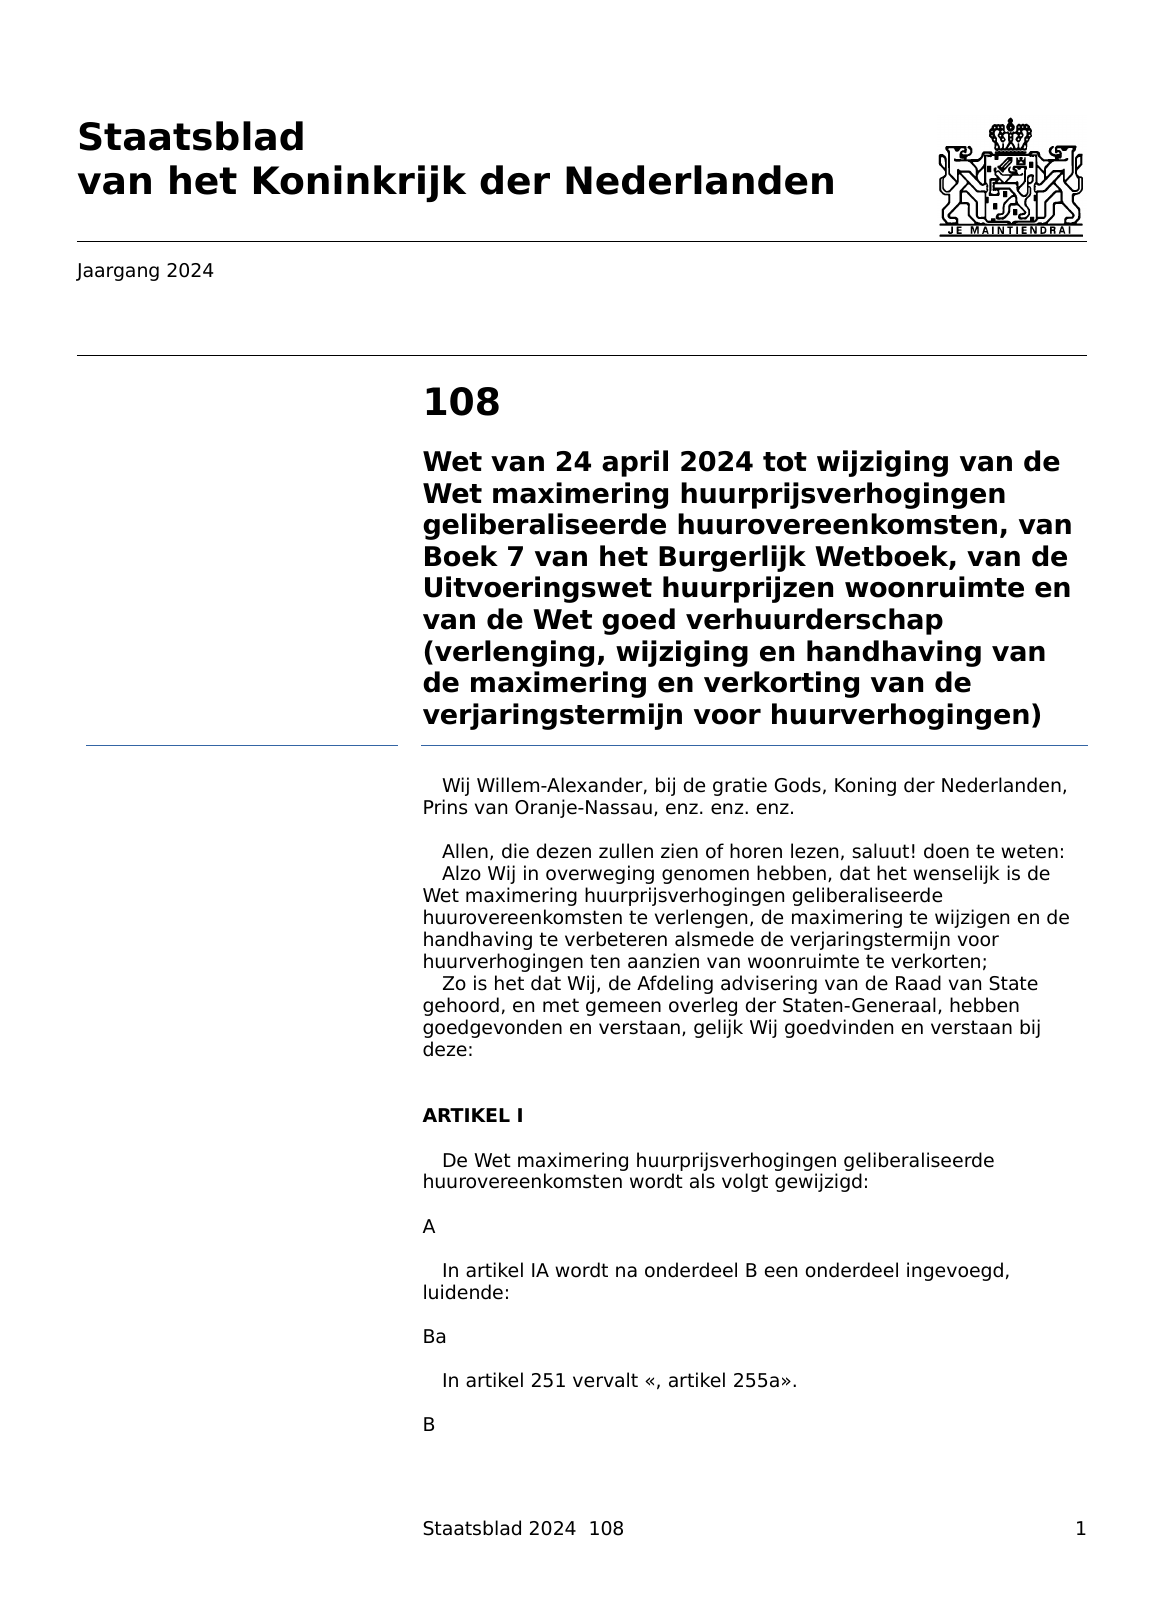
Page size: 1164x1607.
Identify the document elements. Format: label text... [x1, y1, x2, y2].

picture [936, 115, 1087, 240]
subtitle ARTIKEL I [422, 1105, 1087, 1127]
text Wij Willem-Alexander, bij de gratie Gods, Koning der Nederlanden, Prins van Oranje-Nassau, enz. enz. enz. [422, 775, 1087, 819]
text Wet van 24 april 2024 tot wijziging van de Wet maximering huurprijsverhogingen geliberaliseerde huurovereenkomsten, van Boek 7 van het Burgerlijk Wetboek, van de Uitvoeringswet huurprijzen woonruimte en van de Wet goed verhuurderschap (verlenging, wijziging en handhaving van de maximering en verkorting van de verjaringstermijn voor huurverhogingen) [422, 447, 1087, 731]
text Allen, die dezen zullen zien of horen lezen, saluut! doen te weten: [422, 841, 1087, 863]
text B [422, 1414, 1087, 1436]
text De Wet maximering huurprijsverhogingen geliberaliseerde huurovereenkomsten wordt als volgt gewijzigd: [422, 1149, 1087, 1193]
text Alzo Wij in overweging genomen hebben, dat het wenselijk is de Wet maximering huurprijsverhogingen geliberaliseerde huurovereenkomsten te verlengen, de maximering te wijzigen en de handhaving te verbeteren alsmede de verjaringstermijn voor huurverhogingen ten aanzien van woonruimte te verkorten; [422, 863, 1087, 973]
text Zo is het dat Wij, de Afdeling advisering van de Raad van State gehoord, en met gemeen overleg der Staten-Generaal, hebben goedgevonden en verstaan, gelijk Wij goedvinden en verstaan bij deze: [422, 973, 1087, 1061]
table_header Staatsblad van het Koninkrijk der Nederlanden [77, 100, 886, 241]
subtitle 108 [422, 381, 1087, 424]
text In artikel 251 vervalt «, artikel 255a». [422, 1370, 1087, 1392]
table_header [886, 100, 1087, 241]
text In artikel IA wordt na onderdeel B een onderdeel ingevoegd, luidende: [422, 1260, 1087, 1304]
text Ba [422, 1326, 1087, 1348]
table_cell Jaargang 2024 [77, 242, 1087, 355]
text A [422, 1216, 1087, 1238]
